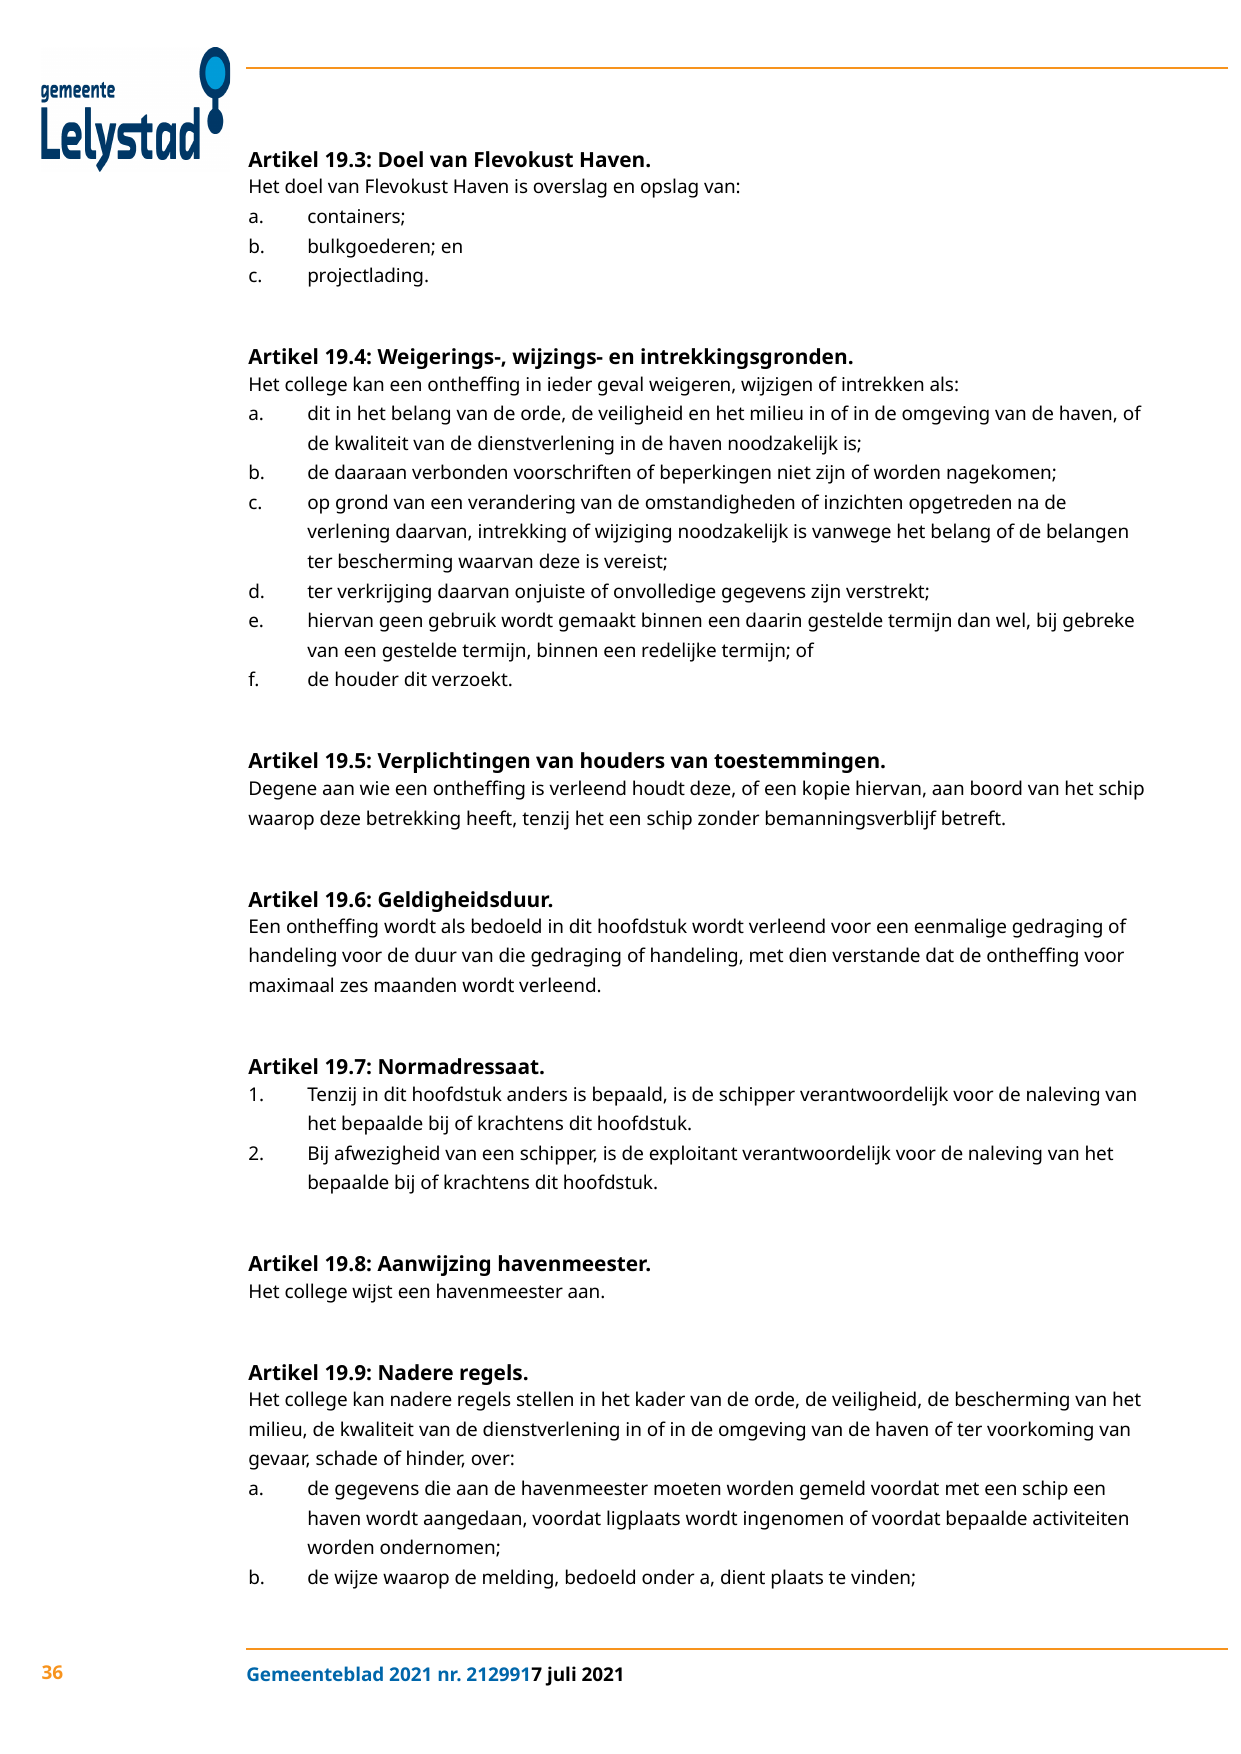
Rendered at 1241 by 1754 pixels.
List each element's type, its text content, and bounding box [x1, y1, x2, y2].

list dit in het belang van de orde, de veiligheid en het milieu in of in de omgeving van de haven, of de kwaliteit van de dienstverlening in de haven noodzakelijk is; [248, 400, 1152, 456]
list Tenzij in dit hoofdstuk anders is bepaald, is de schipper verantwoordelijk voor de naleving van het bepaalde bij of krachtens dit hoofdstuk. [248, 1081, 1152, 1136]
text Artikel 19.4: Weigerings-, wijzings- en intrekkingsgronden. [248, 342, 1152, 371]
text Artikel 19.7: Normadressaat. [248, 1052, 1152, 1081]
list hiervan geen gebruik wordt gemaakt binnen een daarin gestelde termijn dan wel, bij gebreke van een gestelde termijn, binnen een redelijke termijn; of [248, 607, 1152, 663]
list de daaraan verbonden voorschriften of beperkingen niet zijn of worden nagekomen; [248, 459, 1152, 485]
list de houder dit verzoekt. [248, 667, 1152, 692]
text Degene aan wie een ontheffing is verleend houdt deze, of een kopie hiervan, aan boord van het schip waarop deze betrekking heeft, tenzij het een schip zonder bemanningsverblijf betreft. [248, 775, 1152, 830]
list Bij afwezigheid van een schipper, is de exploitant verantwoordelijk voor de naleving van het bepaalde bij of krachtens dit hoofdstuk. [248, 1140, 1152, 1195]
picture [41, 47, 231, 172]
text Artikel 19.5: Verplichtingen van houders van toestemmingen. [248, 747, 1152, 775]
text Artikel 19.3: Doel van Flevokust Haven. [248, 145, 1152, 174]
text Een ontheffing wordt als bedoeld in dit hoofdstuk wordt verleend voor een eenmalige gedraging of handeling voor de duur van die gedraging of handeling, met dien verstande dat de ontheffing voor maximaal zes maanden wordt verleend. [248, 913, 1152, 998]
list de gegevens die aan de havenmeester moeten worden gemeld voordat met een schip een haven wordt aangedaan, voordat ligplaats wordt ingenomen of voordat bepaalde activiteiten worden ondernomen; [248, 1475, 1152, 1560]
text Het college kan een ontheffing in ieder geval weigeren, wijzigen of intrekken als: [248, 371, 1152, 397]
text Artikel 19.6: Geldigheidsduur. [248, 885, 1152, 913]
list bulkgoederen; en [248, 233, 1152, 258]
list containers; [248, 203, 1152, 229]
text Het doel van Flevokust Haven is overslag en opslag van: [248, 174, 1152, 199]
text Artikel 19.8: Aanwijzing havenmeester. [248, 1249, 1152, 1278]
list ter verkrijging daarvan onjuiste of onvolledige gegevens zijn verstrekt; [248, 578, 1152, 604]
text Het college wijst een havenmeester aan. [248, 1278, 1152, 1304]
list op grond van een verandering van de omstandigheden of inzichten opgetreden na de verlening daarvan, intrekking of wijziging noodzakelijk is vanwege het belang of de belangen ter bescherming waarvan deze is vereist; [248, 489, 1152, 574]
text Het college kan nadere regels stellen in het kader van de orde, de veiligheid, de bescherming van het milieu, de kwaliteit van de dienstverlening in of in de omgeving van de haven of ter voorkoming van gevaar, schade of hinder, over: [248, 1386, 1152, 1471]
list de wijze waarop de melding, bedoeld onder a, dient plaats te vinden; [248, 1564, 1152, 1589]
list projectlading. [248, 262, 1152, 288]
text Artikel 19.9: Nadere regels. [248, 1358, 1152, 1386]
